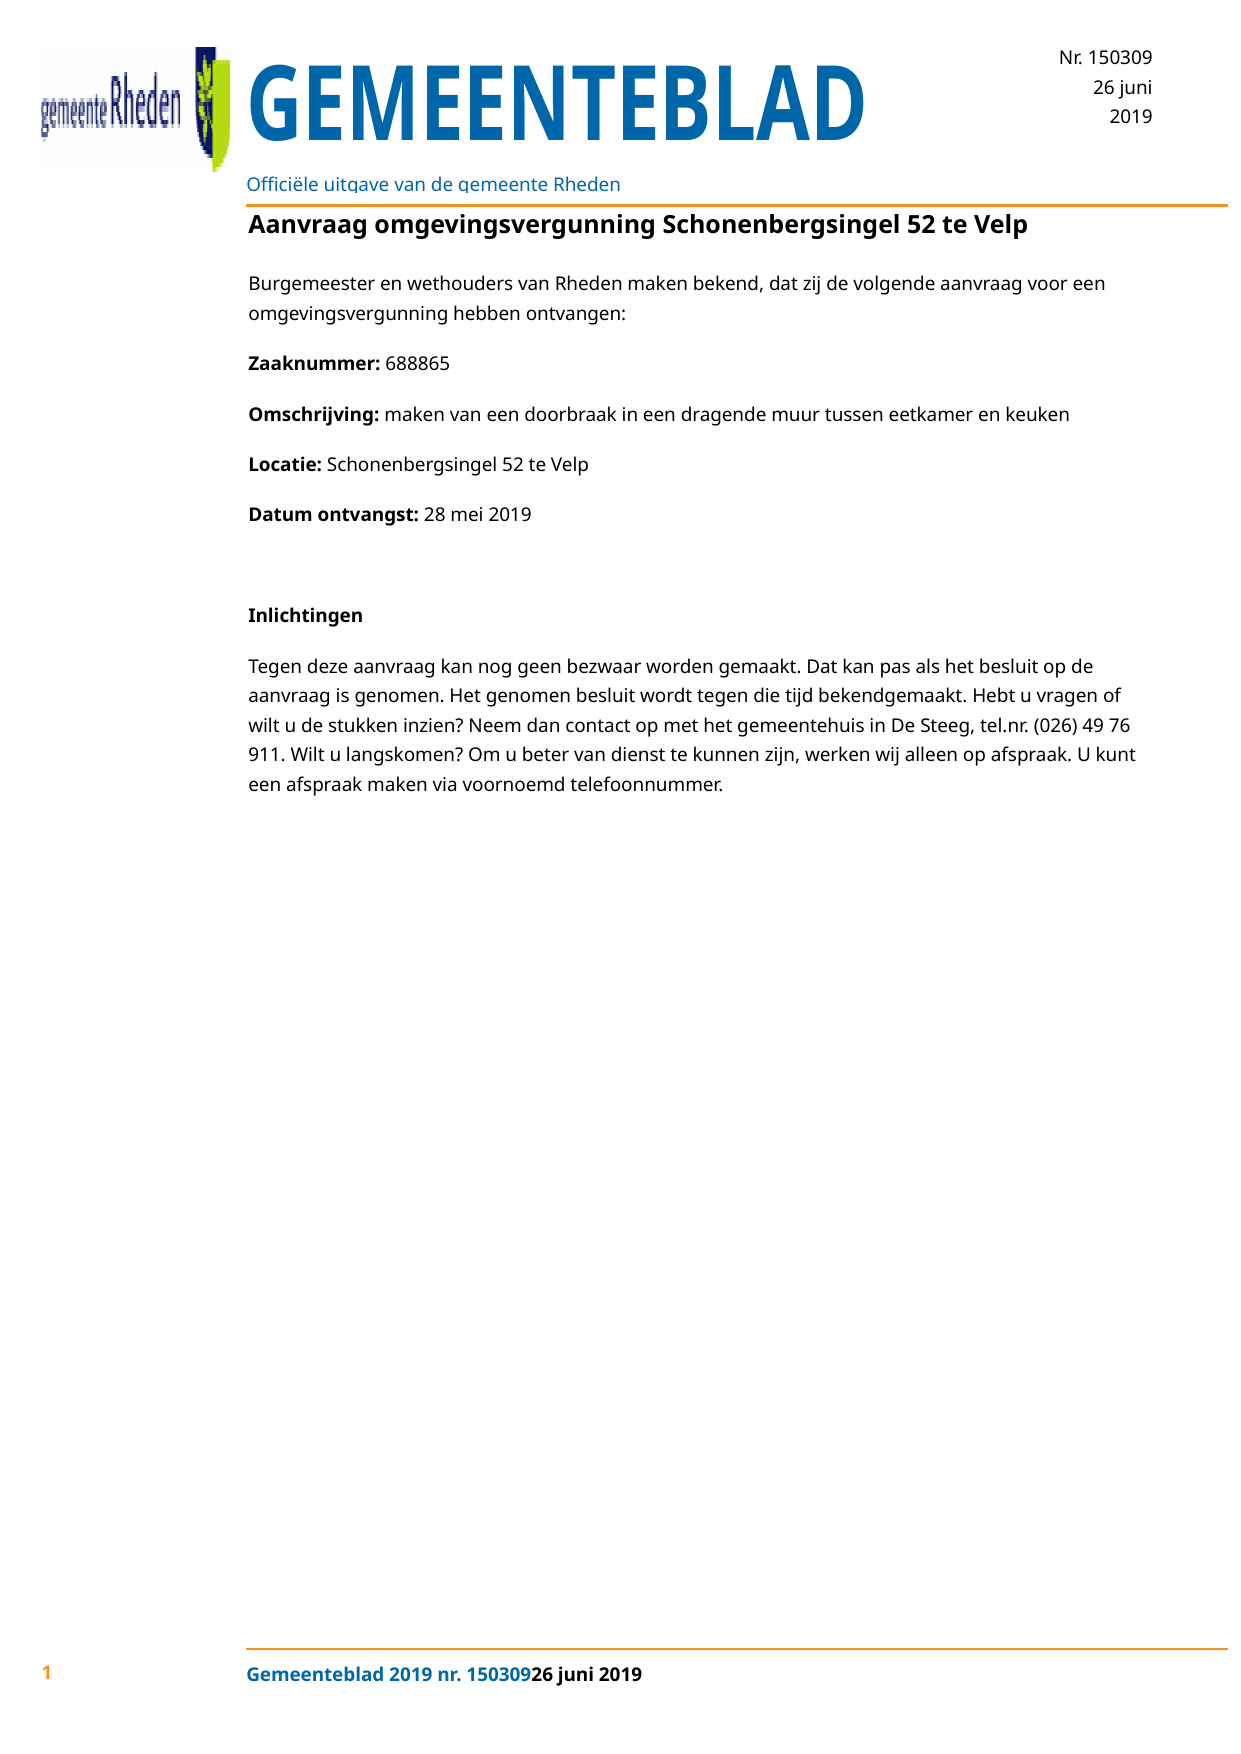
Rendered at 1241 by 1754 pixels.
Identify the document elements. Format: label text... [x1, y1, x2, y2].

text Omschrijving: maken van een doorbraak in een dragende muur tussen eetkamer en keuken [248, 401, 1152, 426]
text Burgemeester en wethouders van Rheden maken bekend, dat zij de volgende aanvraag voor een omgevingsvergunning hebben ontvangen: [248, 270, 1152, 326]
text Tegen deze aanvraag kan nog geen bezwaar worden gemaakt. Dat kan pas als het besluit op de aanvraag is genomen. Het genomen besluit wordt tegen die tijd bekendgemaakt. Hebt u vragen of wilt u de stukken inzien? Neem dan contact op met het gemeentehuis in De Steeg, tel.nr. (026) 49 76 911. Wilt u langskomen? Om u beter van dienst te kunnen zijn, werken wij alleen op afspraak. U kunt een afspraak maken via voornoemd telefoonnummer. [248, 653, 1152, 797]
text Aanvraag omgevingsvergunning Schonenbergsingel 52 te Velp [248, 207, 1152, 241]
picture [41, 47, 231, 172]
text Zaaknummer: 688865 [248, 350, 1152, 376]
text Inlichtingen [248, 602, 1152, 628]
text Locatie: Schonenbergsingel 52 te Velp [248, 451, 1152, 477]
text Datum ontvangst: 28 mei 2019 [248, 502, 1152, 527]
